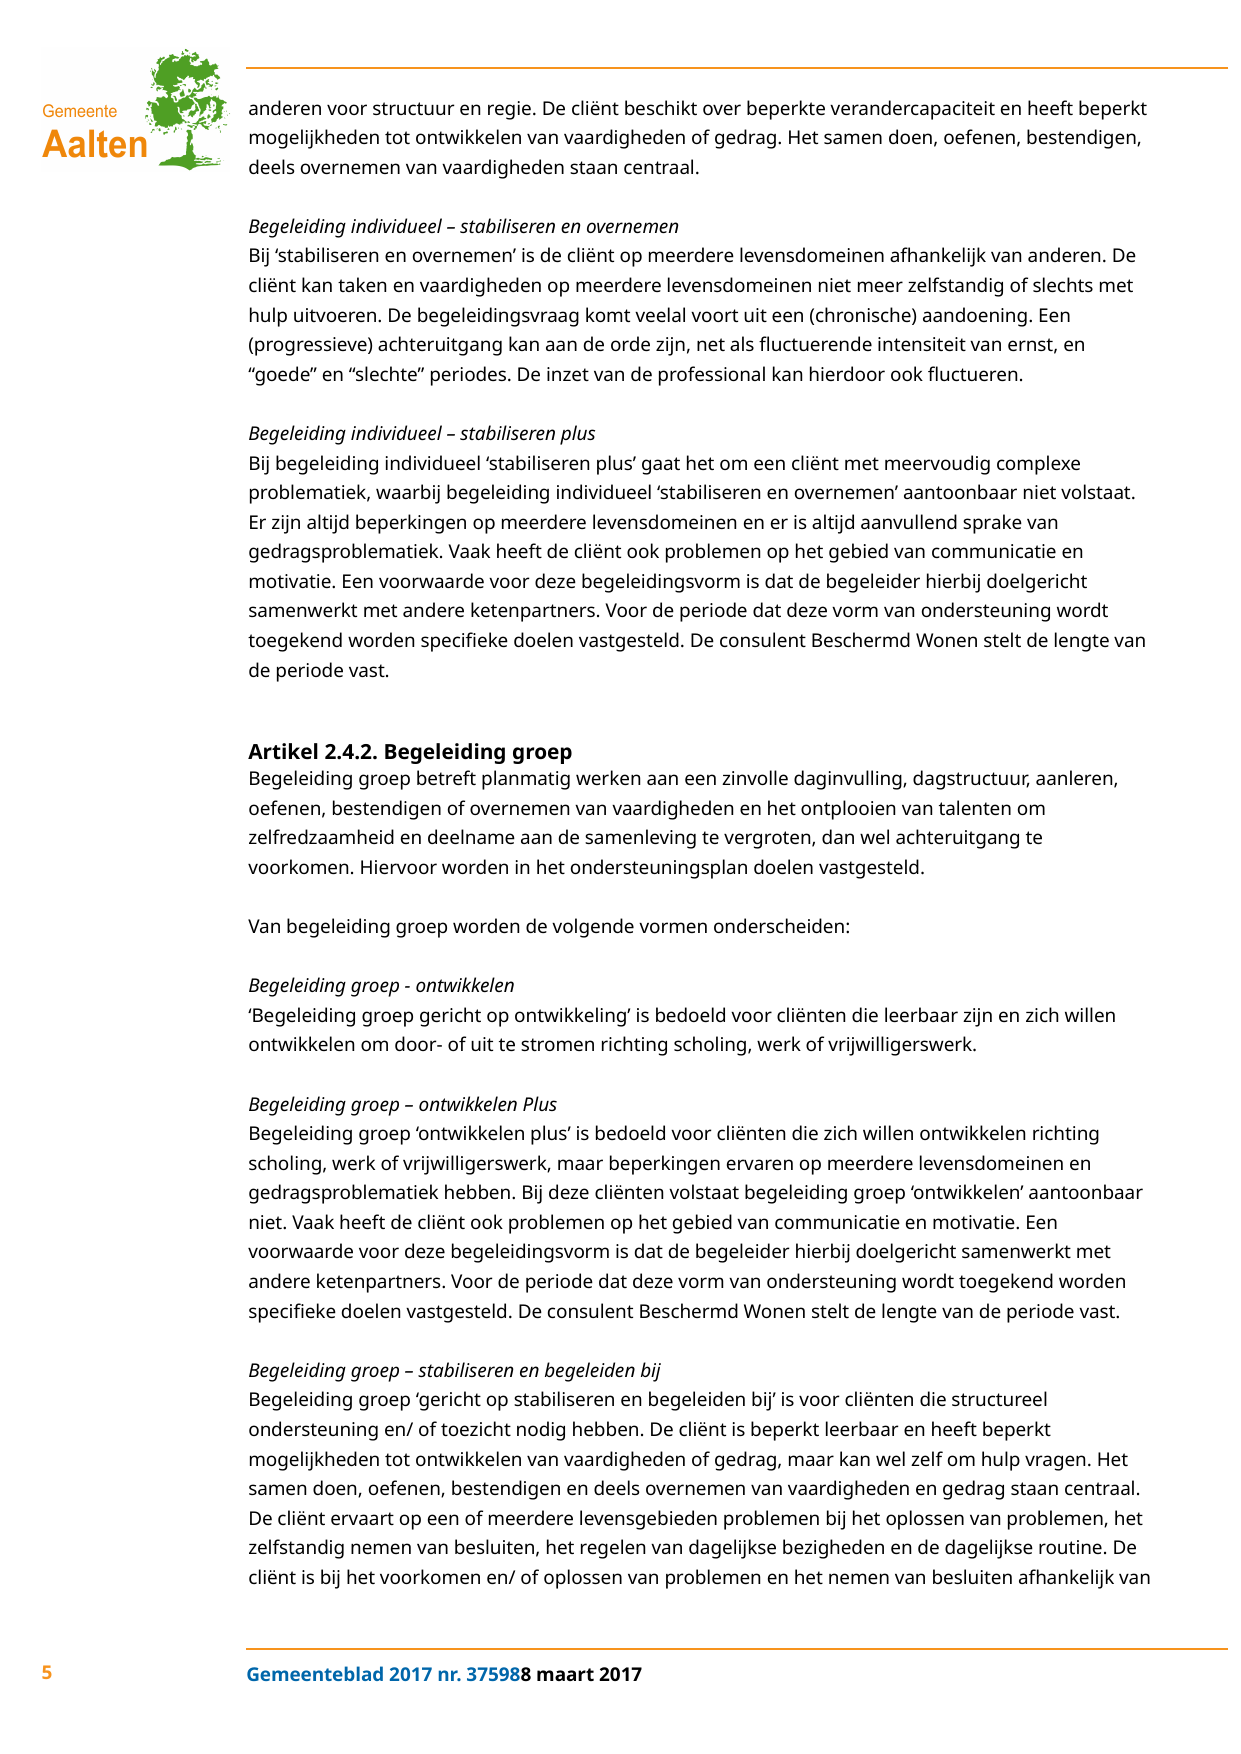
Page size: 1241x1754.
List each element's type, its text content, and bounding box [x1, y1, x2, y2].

text Begeleiding groep – ontwikkelen Plus [248, 1091, 1152, 1116]
text Van begeleiding groep worden de volgende vormen onderscheiden: [248, 913, 1152, 939]
text Bij begeleiding individueel ‘stabiliseren plus’ gaat het om een cliënt met meervoudig complexe problematiek, waarbij begeleiding individueel ‘stabiliseren en overnemen’ aantoonbaar niet volstaat. Er zijn altijd beperkingen op meerdere levensdomeinen en er is altijd aanvullend sprake van gedragsproblematiek. Vaak heeft de cliënt ook problemen op het gebied van communicatie en motivatie. Een voorwaarde voor deze begeleidingsvorm is dat de begeleider hierbij doelgericht samenwerkt met andere ketenpartners. Voor de periode dat deze vorm van ondersteuning wordt toegekend worden specifieke doelen vastgesteld. De consulent Beschermd Wonen stelt de lengte van de periode vast. [248, 450, 1152, 683]
text Artikel 2.4.2. Begeleiding groep [248, 737, 1152, 765]
text Begeleiding individueel – stabiliseren plus [248, 420, 1152, 446]
picture [41, 47, 231, 172]
text Begeleiding groep - ontwikkelen [248, 972, 1152, 998]
text Begeleiding groep – stabiliseren en begeleiden bij [248, 1357, 1152, 1383]
text Begeleiding groep betreft planmatig werken aan een zinvolle daginvulling, dagstructuur, aanleren, oefenen, bestendigen of overnemen van vaardigheden en het ontplooien van talenten om zelfredzaamheid en deelname aan de samenleving te vergroten, dan wel achteruitgang te voorkomen. Hiervoor worden in het ondersteuningsplan doelen vastgesteld. [248, 765, 1152, 880]
text Begeleiding groep ‘gericht op stabiliseren en begeleiden bij’ is voor cliënten die structureel ondersteuning en/ of toezicht nodig hebben. De cliënt is beperkt leerbaar en heeft beperkt mogelijkheden tot ontwikkelen van vaardigheden of gedrag, maar kan wel zelf om hulp vragen. Het samen doen, oefenen, bestendigen en deels overnemen van vaardigheden en gedrag staan centraal. [248, 1387, 1152, 1501]
text Begeleiding groep ‘ontwikkelen plus’ is bedoeld voor cliënten die zich willen ontwikkelen richting scholing, werk of vrijwilligerswerk, maar beperkingen ervaren op meerdere levensdomeinen en gedragsproblematiek hebben. Bij deze cliënten volstaat begeleiding groep ‘ontwikkelen’ aantoonbaar niet. Vaak heeft de cliënt ook problemen op het gebied van communicatie en motivatie. Een voorwaarde voor deze begeleidingsvorm is dat de begeleider hierbij doelgericht samenwerkt met andere ketenpartners. Voor de periode dat deze vorm van ondersteuning wordt toegekend worden specifieke doelen vastgesteld. De consulent Beschermd Wonen stelt de lengte van de periode vast. [248, 1120, 1152, 1323]
text ‘Begeleiding groep gericht op ontwikkeling’ is bedoeld voor cliënten die leerbaar zijn en zich willen ontwikkelen om door- of uit te stromen richting scholing, werk of vrijwilligerswerk. [248, 1002, 1152, 1057]
text Begeleiding individueel – stabiliseren en overnemen [248, 213, 1152, 239]
text anderen voor structuur en regie. De cliënt beschikt over beperkte verandercapaciteit en heeft beperkt mogelijkheden tot ontwikkelen van vaardigheden of gedrag. Het samen doen, oefenen, bestendigen, deels overnemen van vaardigheden staan centraal. [248, 95, 1152, 180]
text Bij ‘stabiliseren en overnemen’ is de cliënt op meerdere levensdomeinen afhankelijk van anderen. De cliënt kan taken en vaardigheden op meerdere levensdomeinen niet meer zelfstandig of slechts met hulp uitvoeren. De begeleidingsvraag komt veelal voort uit een (chronische) aandoening. Een (progressieve) achteruitgang kan aan de orde zijn, net als fluctuerende intensiteit van ernst, en “goede” en “slechte” periodes. De inzet van de professional kan hierdoor ook fluctueren. [248, 243, 1152, 387]
text De cliënt ervaart op een of meerdere levensgebieden problemen bij het oplossen van problemen, het zelfstandig nemen van besluiten, het regelen van dagelijkse bezigheden en de dagelijkse routine. De cliënt is bij het voorkomen en/ of oplossen van problemen en het nemen van besluiten afhankelijk van [248, 1505, 1152, 1590]
